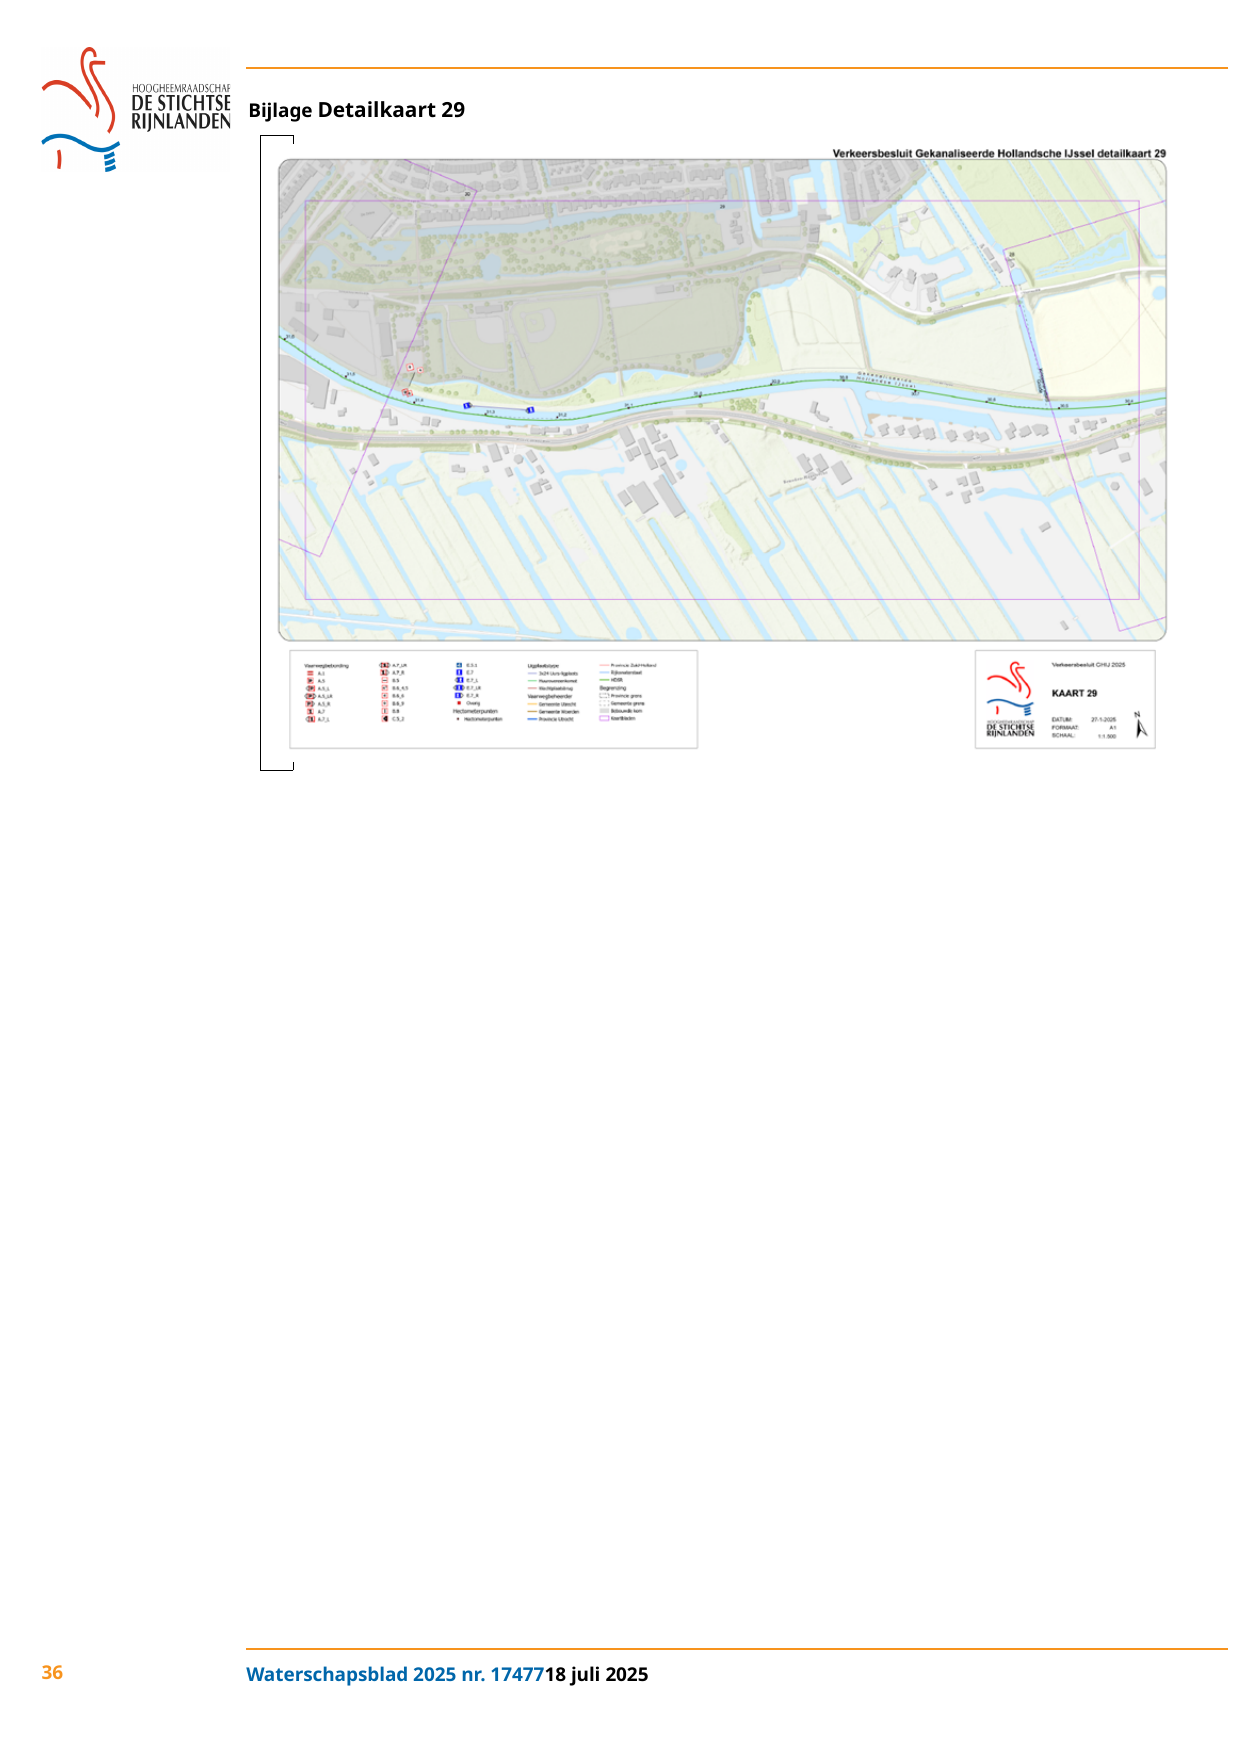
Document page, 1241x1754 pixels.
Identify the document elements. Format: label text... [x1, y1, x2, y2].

picture [268, 144, 1173, 762]
text Bijlage Detailkaart 29 [248, 95, 1152, 123]
picture [41, 47, 231, 172]
